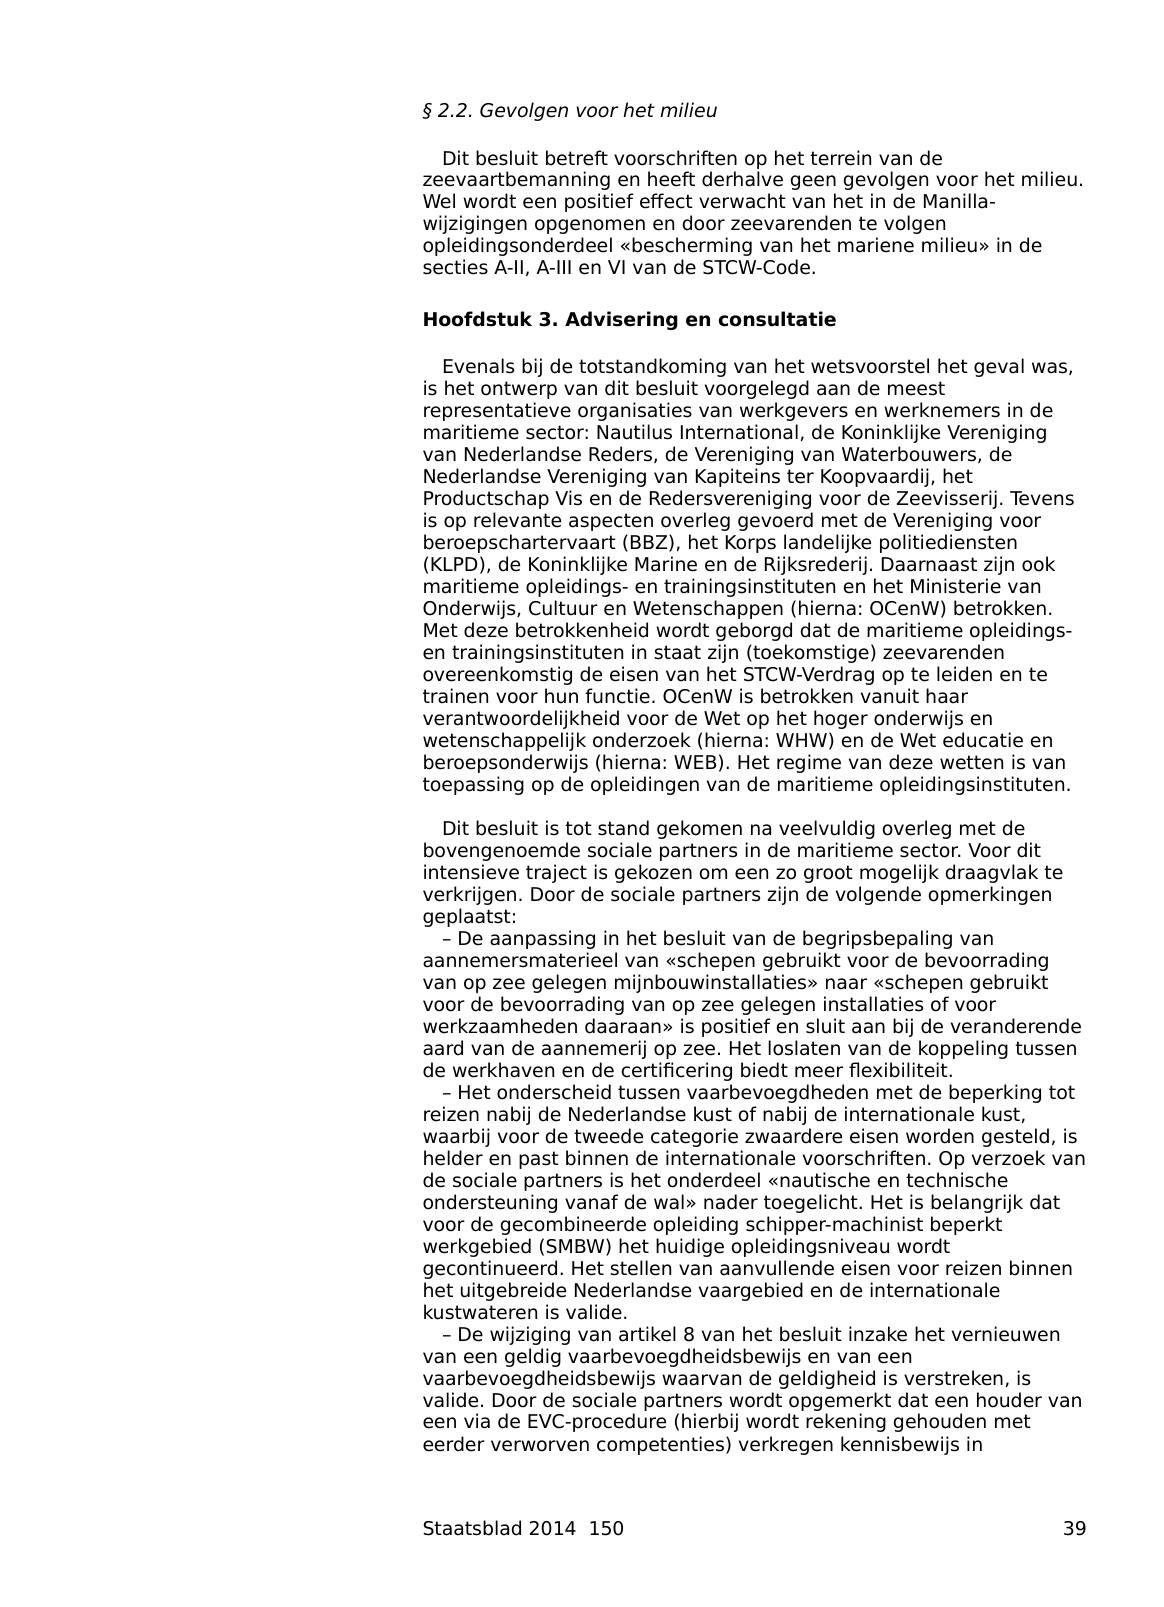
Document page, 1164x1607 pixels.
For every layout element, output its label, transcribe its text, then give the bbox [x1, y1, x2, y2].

text Dit besluit is tot stand gekomen na veelvuldig overleg met de bovengenoemde sociale partners in de maritieme sector. Voor dit intensieve traject is gekozen om een zo groot mogelijk draagvlak te verkrijgen. Door de sociale partners zijn de volgende opmerkingen geplaatst: [422, 818, 1087, 928]
text Evenals bij de totstandkoming van het wetsvoorstel het geval was, is het ontwerp van dit besluit voorgelegd aan de meest representatieve organisaties van werkgevers en werknemers in de maritieme sector: Nautilus International, de Koninklijke Vereniging van Nederlandse Reders, de Vereniging van Waterbouwers, de Nederlandse Vereniging van Kapiteins ter Koopvaardij, het Productschap Vis en de Redersvereniging voor de Zeevisserij. Tevens is op relevante aspecten overleg gevoerd met de Vereniging voor beroepschartervaart (BBZ), het Korps landelijke politiediensten (KLPD), de Koninklijke Marine en de Rijksrederij. Daarnaast zijn ook maritieme opleidings- en trainingsinstituten en het Ministerie van Onderwijs, Cultuur en Wetenschappen (hierna: OCenW) betrokken. Met deze betrokkenheid wordt geborgd dat de maritieme opleidings- en trainingsinstituten in staat zijn (toekomstige) zeevarenden overeenkomstig de eisen van het STCW-Verdrag op te leiden en te trainen voor hun functie. OCenW is betrokken vanuit haar verantwoordelijkheid voor de Wet op het hoger onderwijs en wetenschappelijk onderzoek (hierna: WHW) en de Wet educatie en beroepsonderwijs (hierna: WEB). Het regime van deze wetten is van toepassing op de opleidingen van de maritieme opleidingsinstituten. [422, 356, 1087, 796]
text – De aanpassing in het besluit van de begripsbepaling van aannemersmaterieel van «schepen gebruikt voor de bevoorrading van op zee gelegen mijnbouwinstallaties» naar «schepen gebruikt voor de bevoorrading van op zee gelegen installaties of voor werkzaamheden daaraan» is positief en sluit aan bij de veranderende aard van de aannemerij op zee. Het loslaten van de koppeling tussen de werkhaven en de certificering biedt meer flexibiliteit. [422, 928, 1087, 1082]
text – De wijziging van artikel 8 van het besluit inzake het vernieuwen van een geldig vaarbevoegdheidsbewijs en van een vaarbevoegdheidsbewijs waarvan de geldigheid is verstreken, is valide. Door de sociale partners wordt opgemerkt dat een houder van een via de EVC-procedure (hierbij wordt rekening gehouden met eerder verworven competenties) verkregen kennisbewijs in [422, 1323, 1087, 1455]
text Dit besluit betreft voorschriften op het terrein van de zeevaartbemanning en heeft derhalve geen gevolgen voor het milieu. Wel wordt een positief effect verwacht van het in de Manilla-wijzigingen opgenomen en door zeevarenden te volgen opleidingsonderdeel «bescherming van het mariene milieu» in de secties A-II, A-III en VI van de STCW-Code. [422, 147, 1087, 279]
subtitle § 2.2. Gevolgen voor het milieu [422, 100, 1087, 122]
text – Het onderscheid tussen vaarbevoegdheden met de beperking tot reizen nabij de Nederlandse kust of nabij de internationale kust, waarbij voor de tweede categorie zwaardere eisen worden gesteld, is helder en past binnen de internationale voorschriften. Op verzoek van de sociale partners is het onderdeel «nautische en technische ondersteuning vanaf de wal» nader toegelicht. Het is belangrijk dat voor de gecombineerde opleiding schipper-machinist beperkt werkgebied (SMBW) het huidige opleidingsniveau wordt gecontinueerd. Het stellen van aanvullende eisen voor reizen binnen het uitgebreide Nederlandse vaargebied en de internationale kustwateren is valide. [422, 1082, 1087, 1323]
subtitle Hoofdstuk 3. Advisering en consultatie [422, 309, 1087, 331]
